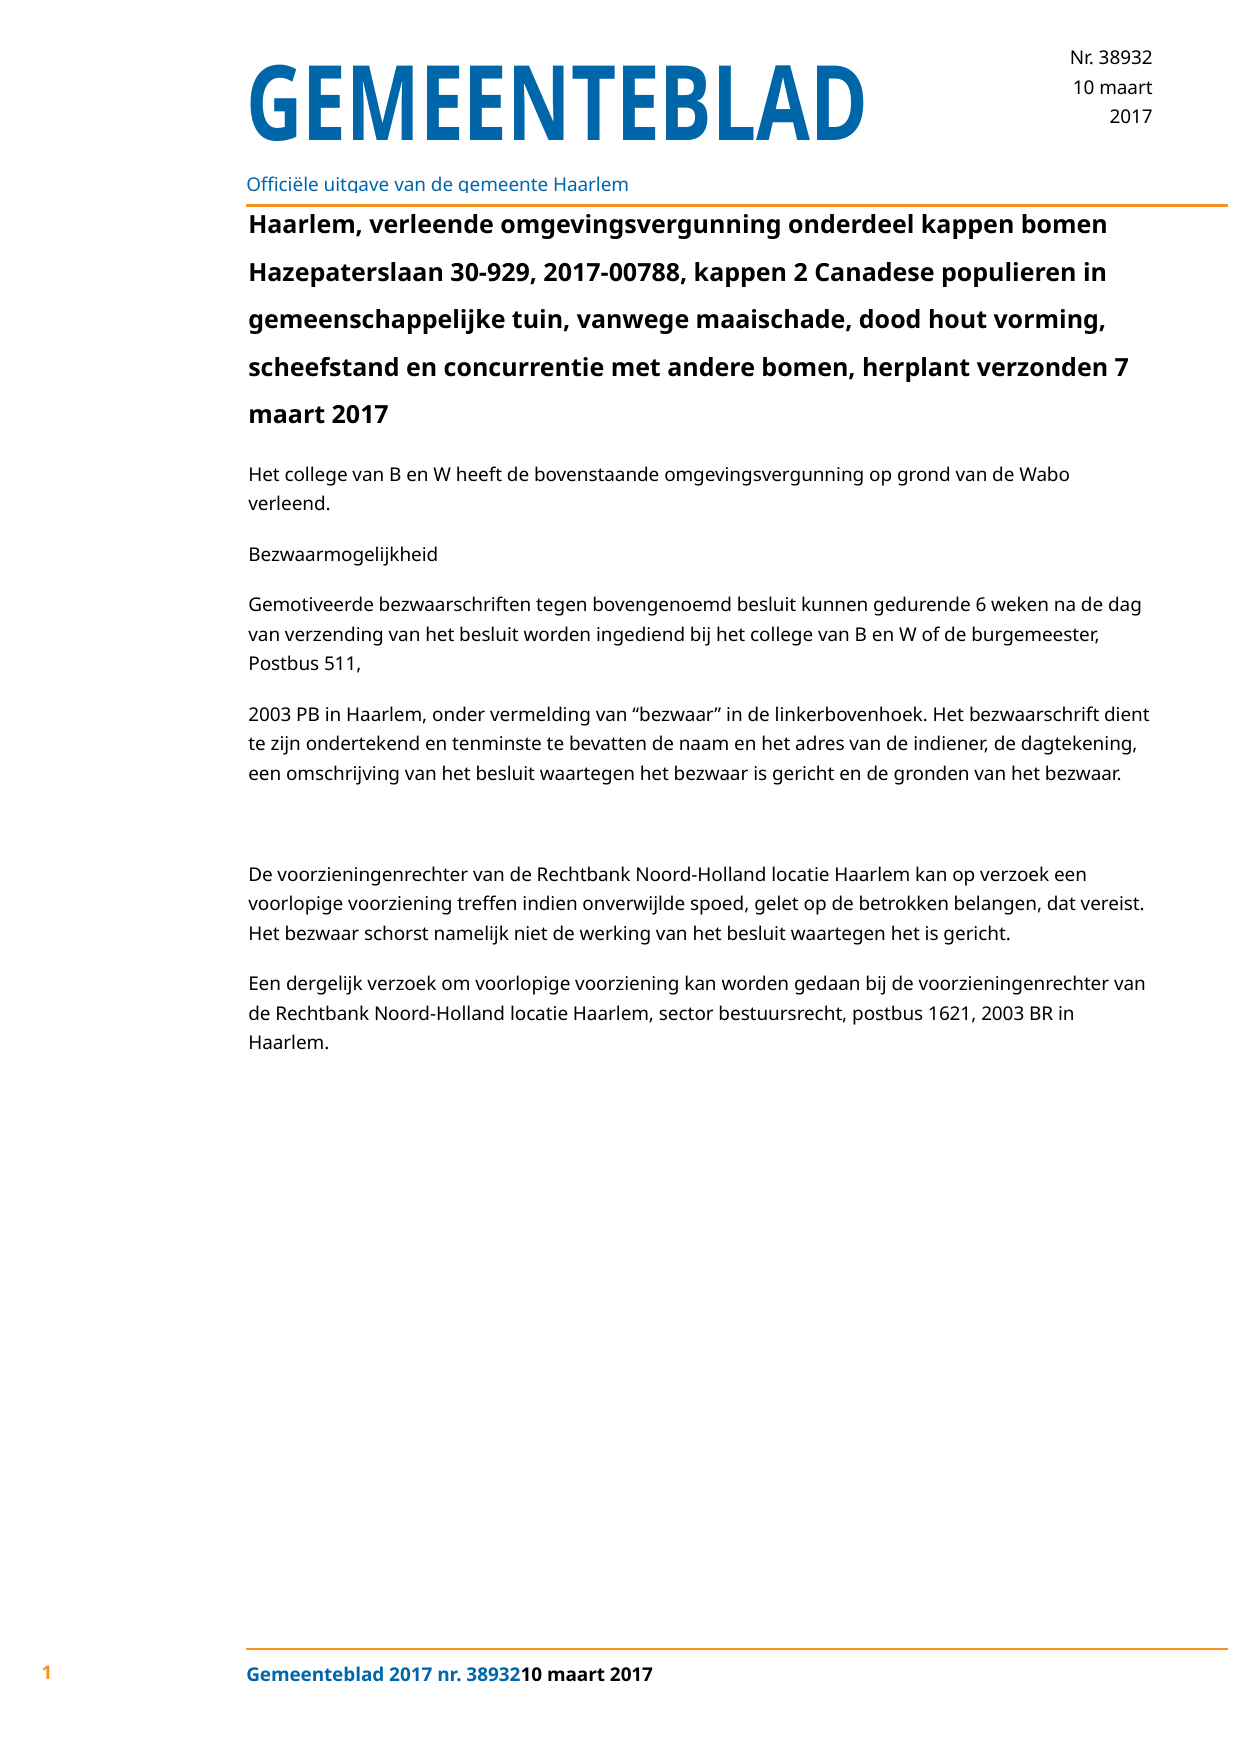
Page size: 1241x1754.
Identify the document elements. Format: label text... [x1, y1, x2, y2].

text De voorzieningenrechter van de Rechtbank Noord-Holland locatie Haarlem kan op verzoek een voorlopige voorziening treffen indien onverwijlde spoed, gelet op de betrokken belangen, dat vereist. Het bezwaar schorst namelijk niet de werking van het besluit waartegen het is gericht. [248, 861, 1152, 946]
text Een dergelijk verzoek om voorlopige voorziening kan worden gedaan bij de voorzieningenrechter van de Rechtbank Noord-Holland locatie Haarlem, sector bestuursrecht, postbus 1621, 2003 BR in Haarlem. [248, 970, 1152, 1055]
picture [41, 47, 231, 172]
text Het college van B en W heeft de bovenstaande omgevingsvergunning op grond van de Wabo verleend. [248, 461, 1152, 516]
text 2003 PB in Haarlem, onder vermelding van “bezwaar” in de linkerbovenhoek. Het bezwaarschrift dient te zijn ondertekend en tenminste te bevatten de naam en het adres van de indiener, de dagtekening, een omschrijving van het besluit waartegen het bezwaar is gericht en de gronden van het bezwaar. [248, 701, 1152, 786]
text Haarlem, verleende omgevingsvergunning onderdeel kappen bomen Hazepaterslaan 30-929, 2017-00788, kappen 2 Canadese populieren in gemeenschappelijke tuin, vanwege maaischade, dood hout vorming, scheefstand en concurrentie met andere bomen, herplant verzonden 7 maart 2017 [248, 207, 1152, 431]
text Gemotiveerde bezwaarschriften tegen bovengenoemd besluit kunnen gedurende 6 weken na de dag van verzending van het besluit worden ingediend bij het college van B en W of de burgemeester, Postbus 511, [248, 591, 1152, 676]
text Bezwaarmogelijkheid [248, 541, 1152, 566]
